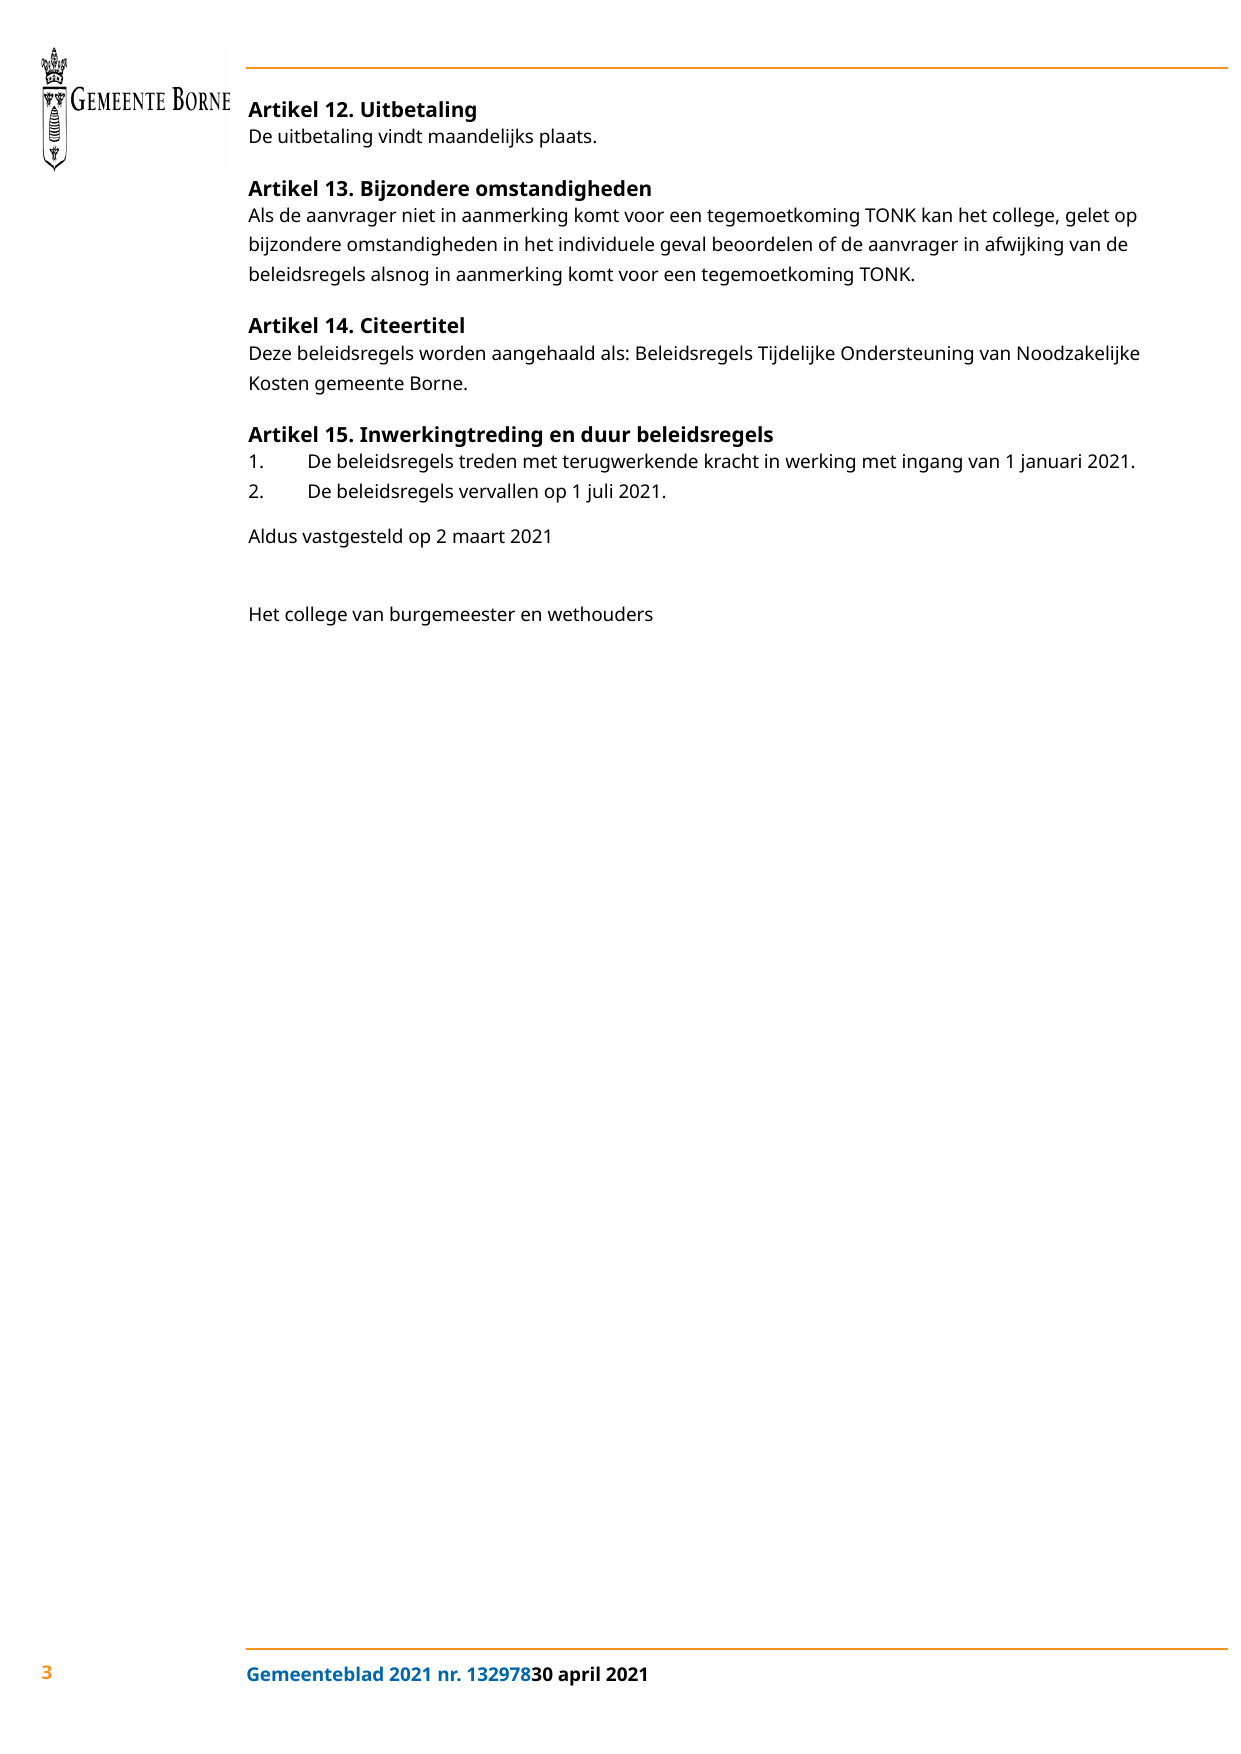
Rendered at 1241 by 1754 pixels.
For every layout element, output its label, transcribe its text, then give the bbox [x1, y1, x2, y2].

text Artikel 13. Bijzondere omstandigheden [248, 174, 1152, 202]
text Artikel 12. Uitbetaling [248, 95, 1152, 123]
text De uitbetaling vindt maandelijks plaats. [248, 123, 1152, 149]
text Aldus vastgesteld op 2 maart 2021 [248, 524, 1152, 549]
picture [41, 47, 231, 172]
list De beleidsregels treden met terugwerkende kracht in werking met ingang van 1 januari 2021. [248, 448, 1152, 474]
text Als de aanvrager niet in aanmerking komt voor een tegemoetkoming TONK kan het college, gelet op bijzondere omstandigheden in het individuele geval beoordelen of de aanvrager in afwijking van de beleidsregels alsnog in aanmerking komt voor een tegemoetkoming TONK. [248, 202, 1152, 287]
text Deze beleidsregels worden aangehaald als: Beleidsregels Tijdelijke Ondersteuning van Noodzakelijke Kosten gemeente Borne. [248, 340, 1152, 395]
text Artikel 14. Citeertitel [248, 312, 1152, 340]
text Artikel 15. Inwerkingtreding en duur beleidsregels [248, 420, 1152, 448]
text Het college van burgemeester en wethouders [248, 601, 1152, 627]
list De beleidsregels vervallen op 1 juli 2021. [248, 478, 1152, 504]
